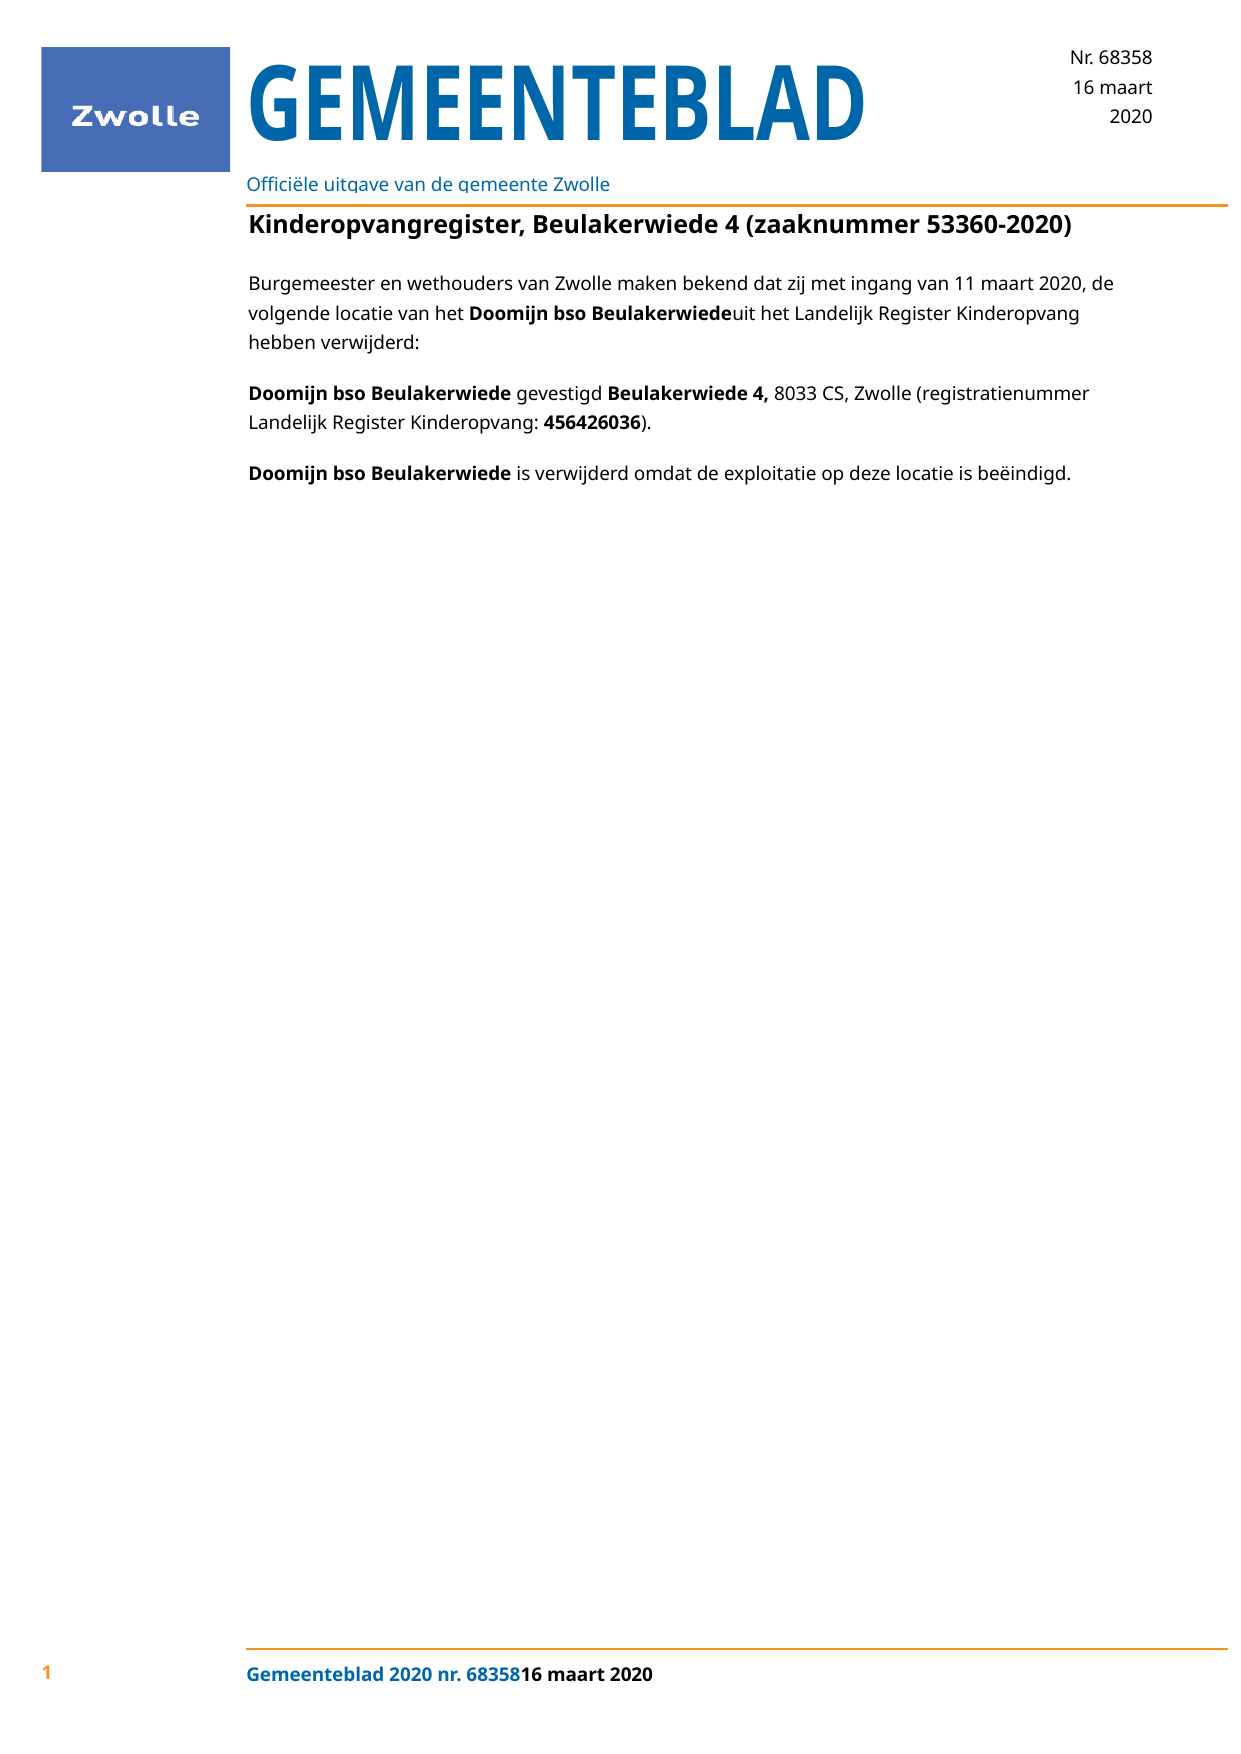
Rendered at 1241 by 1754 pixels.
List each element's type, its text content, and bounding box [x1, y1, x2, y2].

text Doomijn bso Beulakerwiede is verwijderd omdat de exploitatie op deze locatie is beëindigd. [248, 460, 1152, 486]
text Doomijn bso Beulakerwiede gevestigd Beulakerwiede 4, 8033 CS, Zwolle (registratienummer Landelijk Register Kinderopvang: 456426036). [248, 380, 1152, 435]
text Kinderopvangregister, Beulakerwiede 4 (zaaknummer 53360-2020) [248, 207, 1152, 241]
text Burgemeester en wethouders van Zwolle maken bekend dat zij met ingang van 11 maart 2020, de volgende locatie van het Doomijn bso Beulakerwiedeuit het Landelijk Register Kinderopvang hebben verwijderd: [248, 270, 1152, 355]
picture [41, 47, 231, 172]
